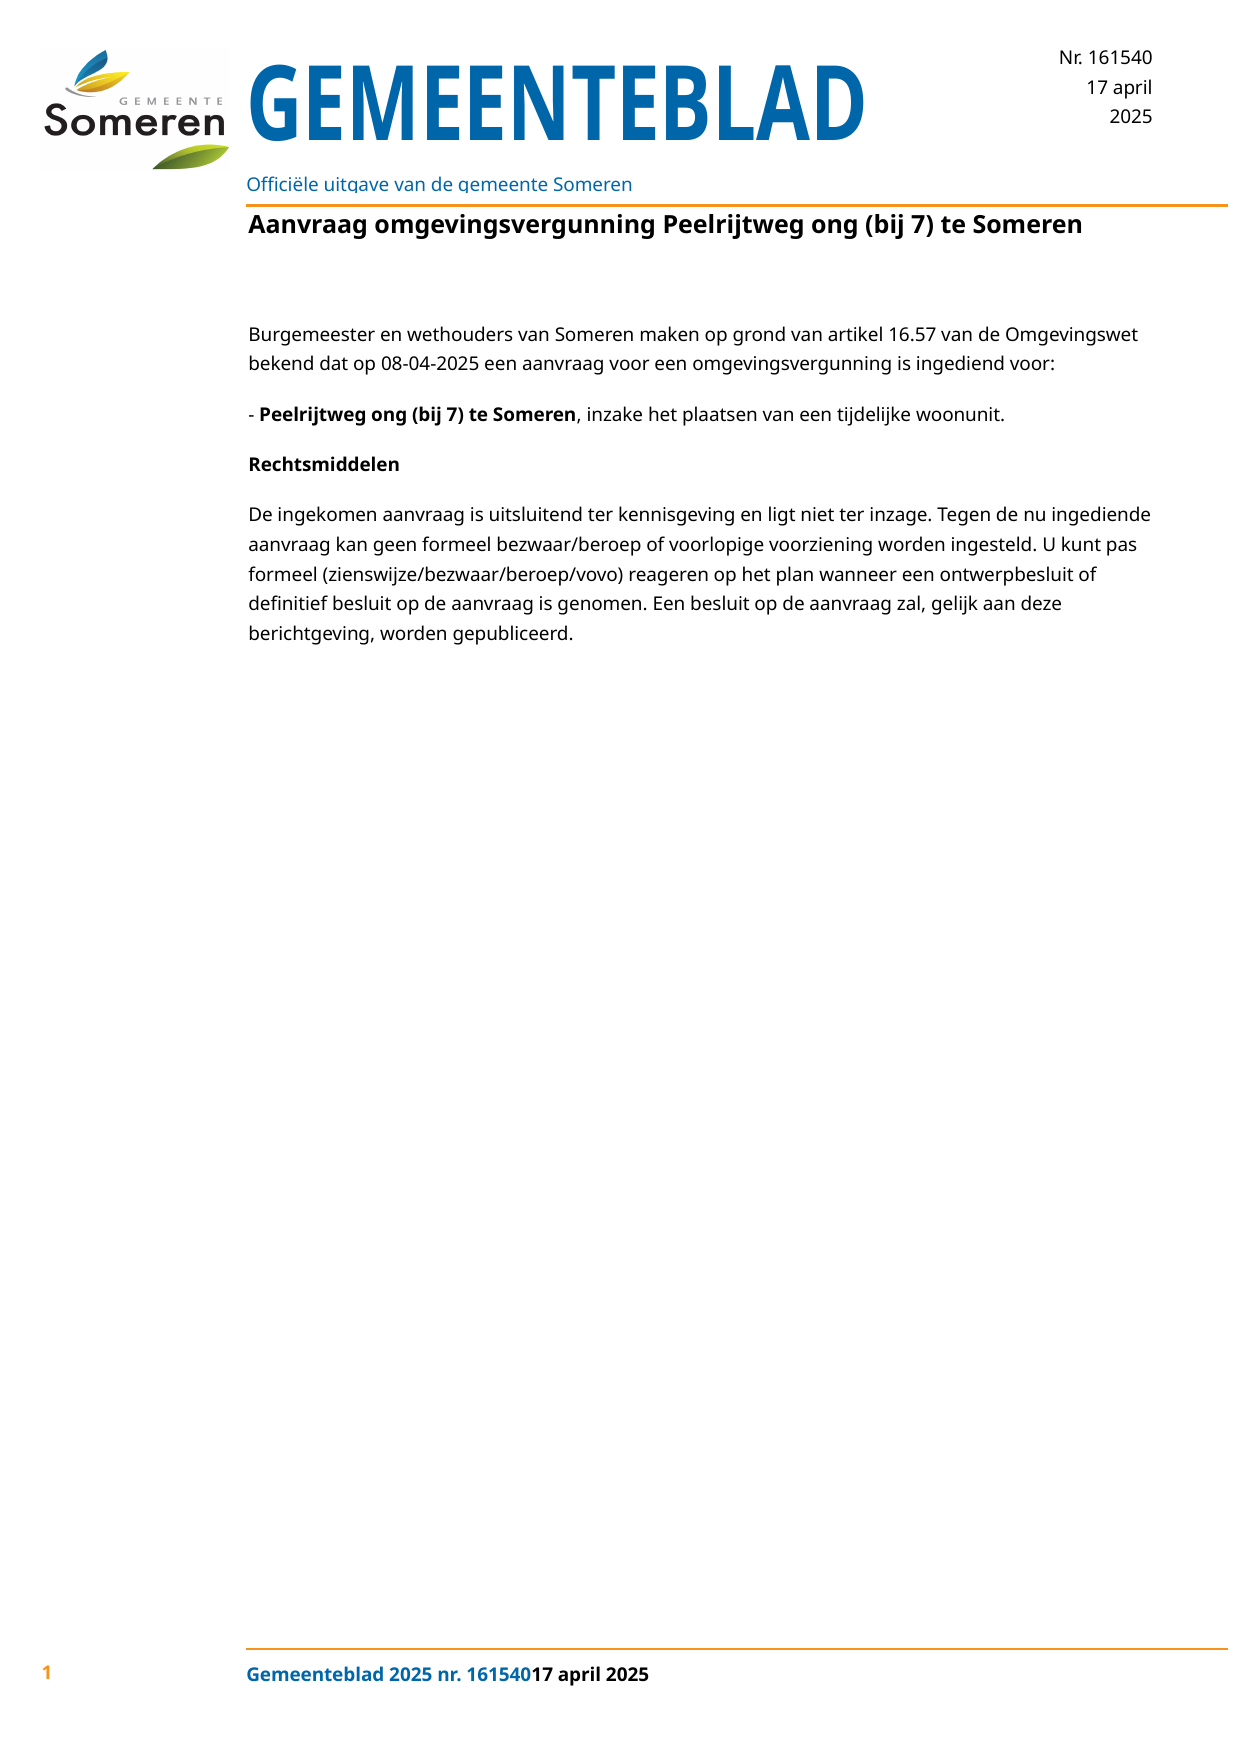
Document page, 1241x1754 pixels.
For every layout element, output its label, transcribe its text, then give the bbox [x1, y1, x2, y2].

text Aanvraag omgevingsvergunning Peelrijtweg ong (bij 7) te Someren [248, 207, 1152, 241]
text Burgemeester en wethouders van Someren maken op grond van artikel 16.57 van de Omgevingswet bekend dat op 08-04-2025 een aanvraag voor een omgevingsvergunning is ingediend voor: [248, 321, 1152, 376]
text De ingekomen aanvraag is uitsluitend ter kennisgeving en ligt niet ter inzage. Tegen de nu ingediende aanvraag kan geen formeel bezwaar/beroep of voorlopige voorziening worden ingesteld. U kunt pas formeel (zienswijze/bezwaar/beroep/vovo) reageren op het plan wanneer een ontwerpbesluit of definitief besluit op de aanvraag is genomen. Een besluit op de aanvraag zal, gelijk aan deze berichtgeving, worden gepubliceerd. [248, 502, 1152, 646]
text - Peelrijtweg ong (bij 7) te Someren, inzake het plaatsen van een tijdelijke woonunit. [248, 401, 1152, 426]
picture [41, 47, 231, 172]
text Rechtsmiddelen [248, 451, 1152, 477]
